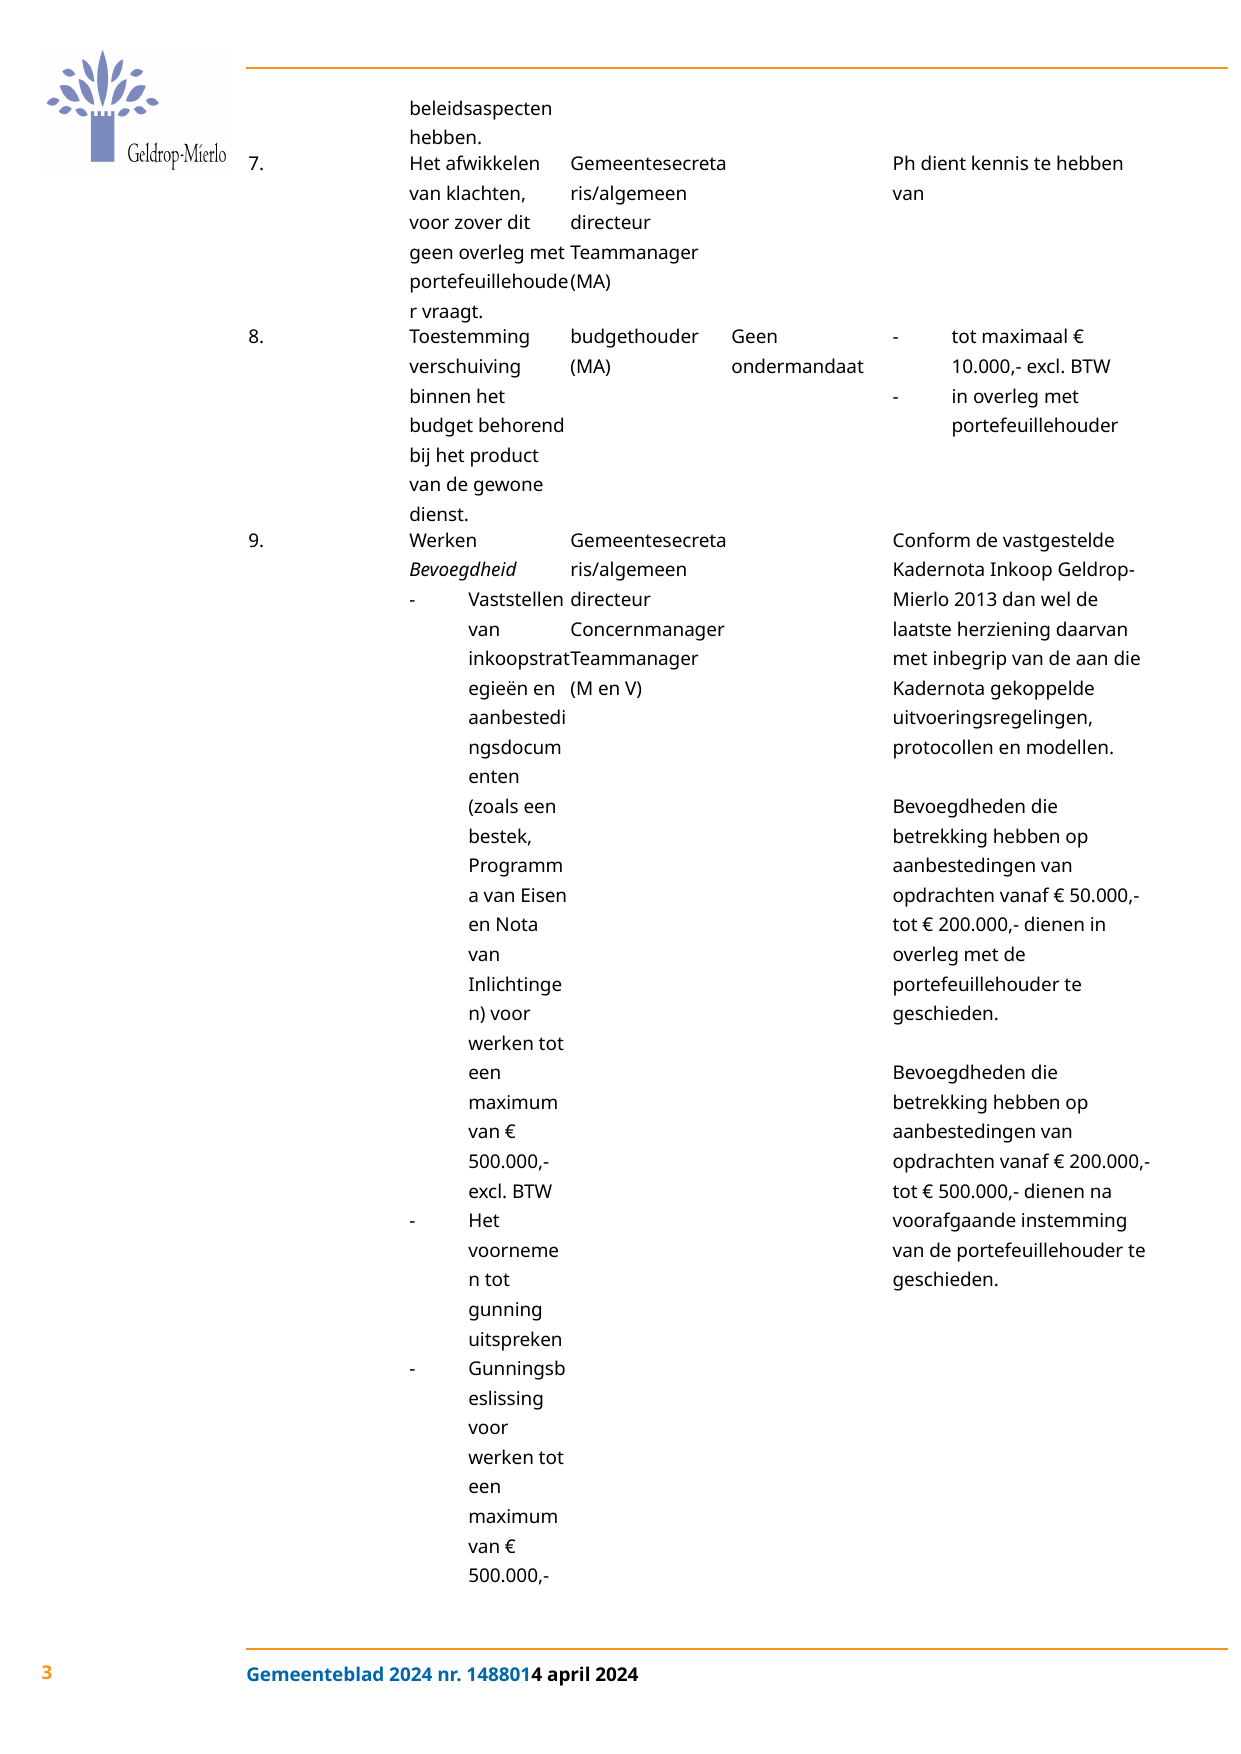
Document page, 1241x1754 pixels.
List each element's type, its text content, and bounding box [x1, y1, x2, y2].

table_cell Het afwikkelen van klachten, voor zover dit geen overleg met portefeuillehouder vraagt. [409, 150, 570, 324]
picture [41, 47, 231, 172]
table_cell [893, 95, 1152, 150]
table_cell [248, 95, 409, 150]
table_cell Conform de vastgestelde Kadernota Inkoop Geldrop-Mierlo 2013 dan wel de laatste herziening daarvan met inbegrip van de aan die Kadernota gekoppelde uitvoeringsregelingen, protocollen en modellen. Bevoegdheden die betrekking hebben op aanbestedingen van opdrachten vanaf € 50.000,- tot € 200.000,- dienen in overleg met de portefeuillehouder te geschieden. Bevoegdheden die betrekking hebben op aanbestedingen van opdrachten vanaf € 200.000,- tot € 500.000,- dienen na voorafgaande instemming van de portefeuillehouder te geschieden. [893, 527, 1152, 1588]
table_cell [731, 150, 892, 324]
table_cell [731, 95, 892, 150]
table_cell Toestemming verschuiving binnen het budget behorend bij het product van de gewone dienst. [409, 324, 570, 527]
table_cell Ph dient kennis te hebben van [893, 150, 1152, 324]
table_cell beleidsaspecten hebben. [409, 95, 570, 150]
table_cell [731, 527, 892, 1588]
table_cell budgethouder (MA) [570, 324, 731, 527]
table_cell 9. [248, 527, 409, 1588]
table_cell [570, 95, 731, 150]
table_cell tot maximaal € 10.000,- excl. BTW in overleg met portefeuillehouder [893, 324, 1152, 527]
table_cell Gemeentesecretaris/algemeen directeur Concernmanager Teammanager (M en V) [570, 527, 731, 1588]
table_cell Geen ondermandaat [731, 324, 892, 527]
table_cell Werken Bevoegdheid Vaststellen van inkoopstrategieën en aanbestedingsdocumenten (zoals een bestek, Programma van Eisen en Nota van Inlichtingen) voor werken tot een maximum van € 500.000,- excl. BTW Het voornemen tot gunning uitspreken Gunningsbeslissing voor werken tot een maximum van € 500.000,- [409, 527, 570, 1588]
table_cell 8. [248, 324, 409, 527]
table_cell 7. [248, 150, 409, 324]
table_cell Gemeentesecretaris/algemeen directeur Teammanager (MA) [570, 150, 731, 324]
